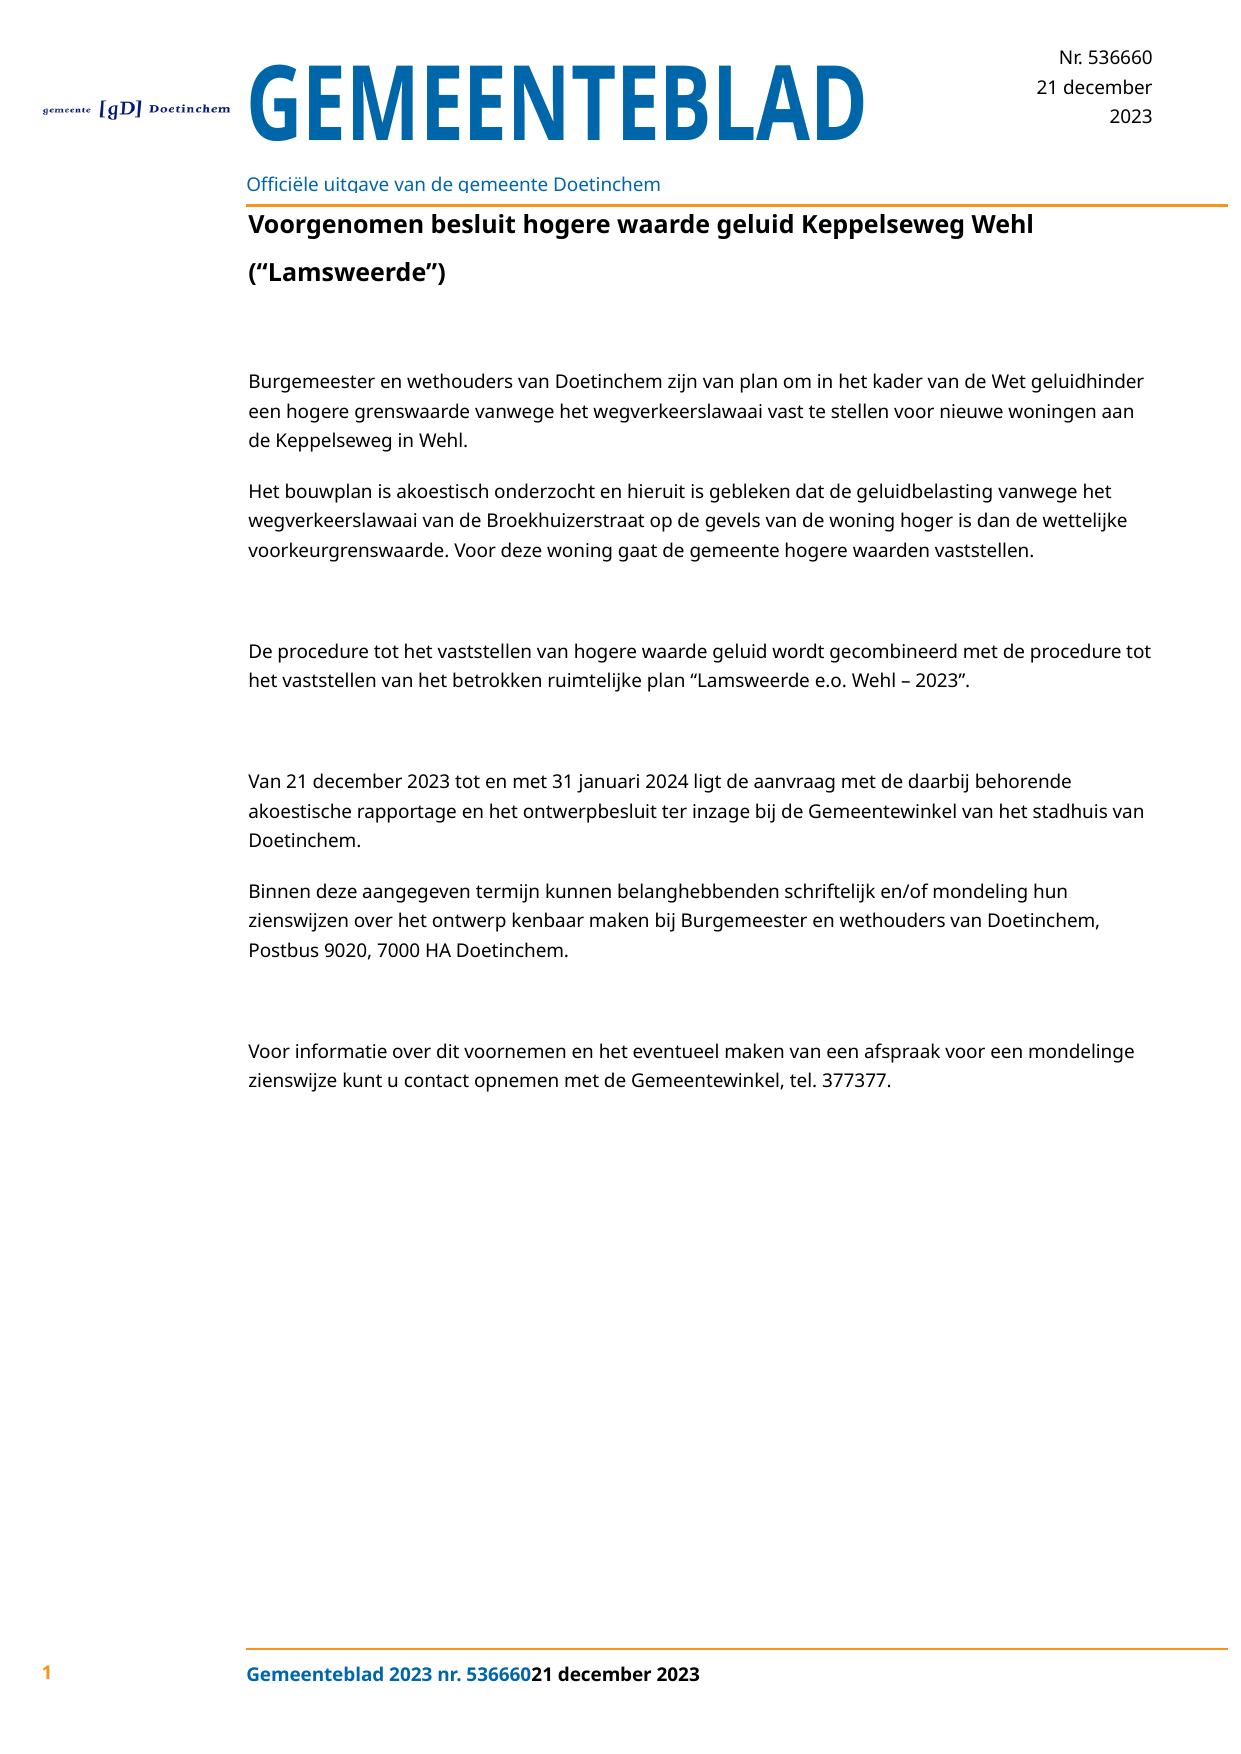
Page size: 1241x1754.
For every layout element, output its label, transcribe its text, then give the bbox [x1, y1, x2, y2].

text Binnen deze aangegeven termijn kunnen belanghebbenden schriftelijk en/of mondeling hun zienswijzen over het ontwerp kenbaar maken bij Burgemeester en wethouders van Doetinchem, Postbus 9020, 7000 HA Doetinchem. [248, 878, 1152, 963]
text Voor informatie over dit voornemen en het eventueel maken van een afspraak voor een mondelinge zienswijze kunt u contact opnemen met de Gemeentewinkel, tel. 377377. [248, 1038, 1152, 1093]
text Burgemeester en wethouders van Doetinchem zijn van plan om in het kader van de Wet geluidhinder een hogere grenswaarde vanwege het wegverkeerslawaai vast te stellen voor nieuwe woningen aan de Keppelseweg in Wehl. [248, 368, 1152, 453]
text Voorgenomen besluit hogere waarde geluid Keppelseweg Wehl (“Lamsweerde”) [248, 207, 1152, 288]
text Het bouwplan is akoestisch onderzocht en hieruit is gebleken dat de geluidbelasting vanwege het wegverkeerslawaai van de Broekhuizerstraat op de gevels van de woning hoger is dan de wettelijke voorkeurgrenswaarde. Voor deze woning gaat de gemeente hogere waarden vaststellen. [248, 478, 1152, 563]
text Van 21 december 2023 tot en met 31 januari 2024 ligt de aanvraag met de daarbij behorende akoestische rapportage en het ontwerpbesluit ter inzage bij de Gemeentewinkel van het stadhuis van Doetinchem. [248, 768, 1152, 853]
text De procedure tot het vaststellen van hogere waarde geluid wordt gecombineerd met de procedure tot het vaststellen van het betrokken ruimtelijke plan “Lamsweerde e.o. Wehl – 2023”. [248, 638, 1152, 693]
picture [41, 47, 231, 172]
